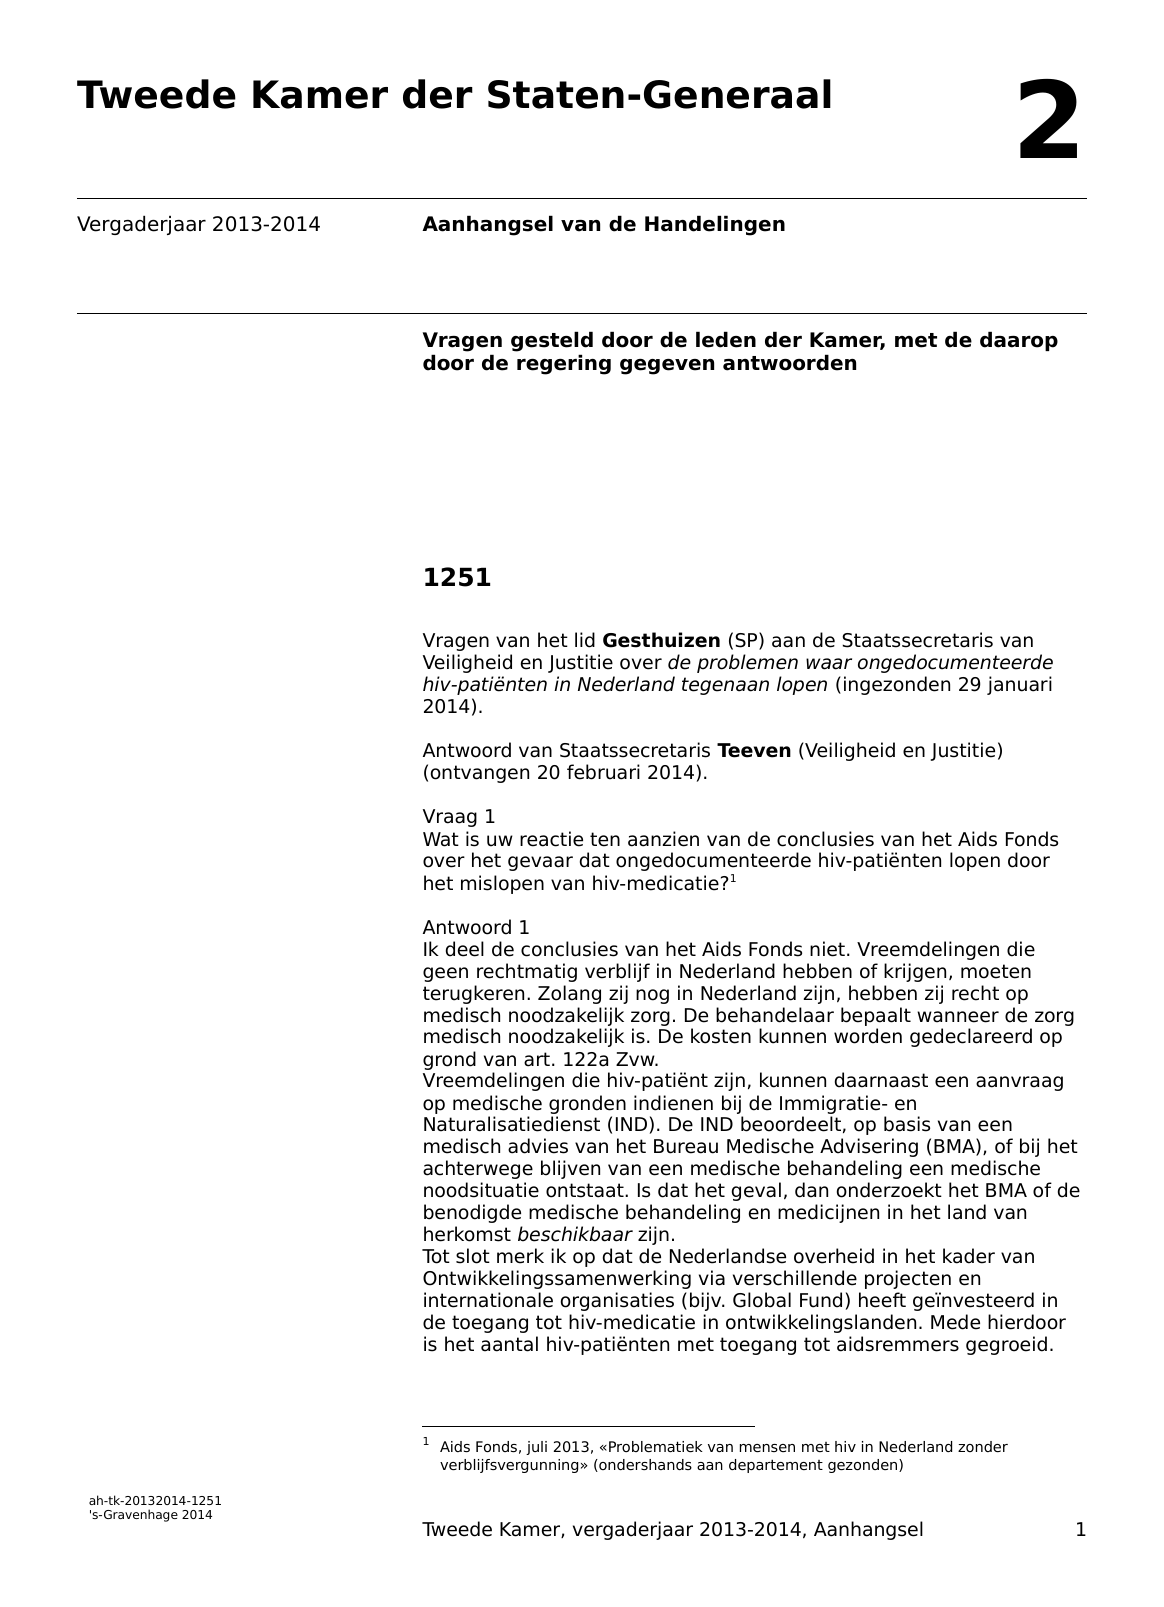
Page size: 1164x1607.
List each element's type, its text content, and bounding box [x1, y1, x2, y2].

text Vreemdelingen die hiv-patiënt zijn, kunnen daarnaast een aanvraag op medische gronden indienen bij de Immigratie- en Naturalisatiedienst (IND). De IND beoordeelt, op basis van een medisch advies van het Bureau Medische Advisering (BMA), of bij het achterwege blijven van een medische behandeling een medische noodsituatie ontstaat. Is dat het geval, dan onderzoekt het BMA of de benodigde medische behandeling en medicijnen in het land van herkomst beschikbaar zijn. [422, 1070, 1087, 1246]
text Antwoord 1 [422, 917, 1087, 938]
text Wat is uw reactie ten aanzien van de conclusies van het Aids Fonds over het gevaar dat ongedocumenteerde hiv-patiënten lopen door het mislopen van hiv-medicatie? [422, 828, 1087, 894]
text Tot slot merk ik op dat de Nederlandse overheid in het kader van Ontwikkelingssamenwerking via verschillende projecten en internationale organisaties (bijv. Global Fund) heeft geïnvesteerd in de toegang tot hiv-medicatie in ontwikkelingslanden. Mede hierdoor is het aantal hiv-patiënten met toegang tot aidsremmers gegroeid. [422, 1246, 1087, 1356]
table_cell Aanhangsel van de Handelingen [422, 199, 1087, 313]
text Ik deel de conclusies van het Aids Fonds niet. Vreemdelingen die geen rechtmatig verblijf in Nederland hebben of krijgen, moeten terugkeren. Zolang zij nog in Nederland zijn, hebben zij recht op medisch noodzakelijk zorg. De behandelaar bepaalt wanneer de zorg medisch noodzakelijk is. De kosten kunnen worden gedeclareerd op grond van art. 122a Zvw. [422, 938, 1087, 1070]
table_cell Vragen gesteld door de leden der Kamer, met de daarop door de regering gegeven antwoorden [422, 314, 1087, 375]
table_cell [77, 314, 422, 375]
table_cell Vergaderjaar 2013-2014 [77, 199, 422, 313]
text ah-tk-20132014-1251 [88, 1494, 323, 1508]
text Antwoord van Staatssecretaris Teeven (Veiligheid en Justitie) (ontvangen 20 februari 2014). [422, 740, 1087, 784]
text Aids Fonds, juli 2013, «Problematiek van mensen met hiv in Nederland zonder verblijfsvergunning» (ondershands aan departement gezonden) [422, 1435, 1087, 1474]
text Vraag 1 [422, 806, 1087, 828]
text Vragen van het lid Gesthuizen (SP) aan de Staatssecretaris van Veiligheid en Justitie over de problemen waar ongedocumenteerde hiv-patiënten in Nederland tegenaan lopen (ingezonden 29 januari 2014). [422, 630, 1087, 718]
text 1251 [422, 563, 1087, 592]
table_header 2 [886, 59, 1087, 198]
text 's-Gravenhage 2014 [88, 1508, 323, 1522]
table_header Tweede Kamer der Staten-Generaal [77, 59, 886, 198]
